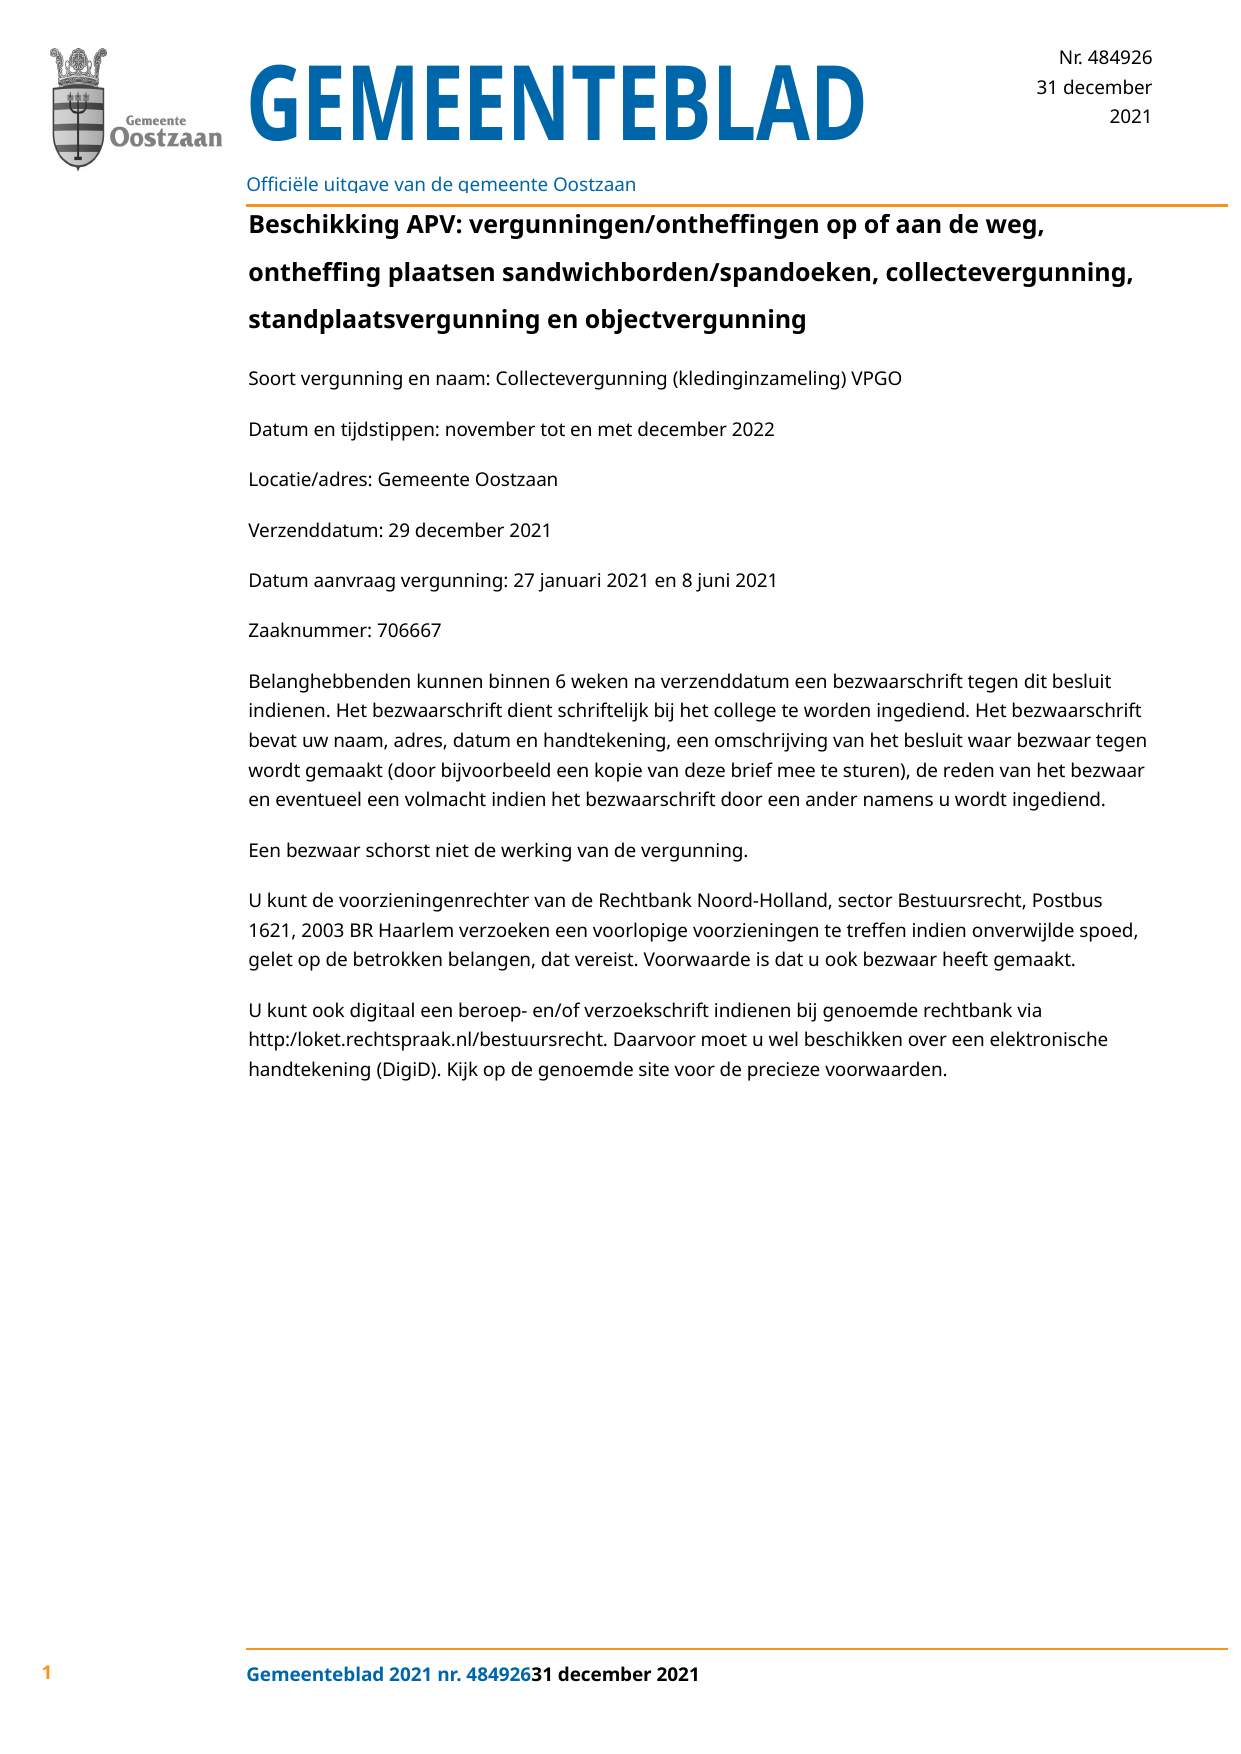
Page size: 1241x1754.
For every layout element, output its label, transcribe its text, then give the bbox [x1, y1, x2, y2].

text U kunt ook digitaal een beroep- en/of verzoekschrift indienen bij genoemde rechtbank via http:/loket.rechtspraak.nl/bestuursrecht. Daarvoor moet u wel beschikken over een elektronische handtekening (DigiD). Kijk op de genoemde site voor de precieze voorwaarden. [248, 997, 1152, 1082]
text Zaaknummer: 706667 [248, 618, 1152, 643]
text U kunt de voorzieningenrechter van de Rechtbank Noord-Holland, sector Bestuursrecht, Postbus 1621, 2003 BR Haarlem verzoeken een voorlopige voorzieningen te treffen indien onverwijlde spoed, gelet op de betrokken belangen, dat vereist. Voorwaarde is dat u ook bezwaar heeft gemaakt. [248, 887, 1152, 972]
text Verzenddatum: 29 december 2021 [248, 517, 1152, 542]
text Soort vergunning en naam: Collectevergunning (kledinginzameling) VPGO [248, 366, 1152, 391]
text Een bezwaar schorst niet de werking van de vergunning. [248, 837, 1152, 862]
text Datum en tijdstippen: november tot en met december 2022 [248, 416, 1152, 442]
picture [41, 47, 231, 172]
text Datum aanvraag vergunning: 27 januari 2021 en 8 juni 2021 [248, 567, 1152, 593]
text Belanghebbenden kunnen binnen 6 weken na verzenddatum een bezwaarschrift tegen dit besluit indienen. Het bezwaarschrift dient schriftelijk bij het college te worden ingediend. Het bezwaarschrift bevat uw naam, adres, datum en handtekening, een omschrijving van het besluit waar bezwaar tegen wordt gemaakt (door bijvoorbeeld een kopie van deze brief mee te sturen), de reden van het bezwaar en eventueel een volmacht indien het bezwaarschrift door een ander namens u wordt ingediend. [248, 668, 1152, 812]
text Beschikking APV: vergunningen/ontheffingen op of aan de weg, ontheffing plaatsen sandwichborden/spandoeken, collectevergunning, standplaatsvergunning en objectvergunning [248, 207, 1152, 336]
text Locatie/adres: Gemeente Oostzaan [248, 466, 1152, 492]
